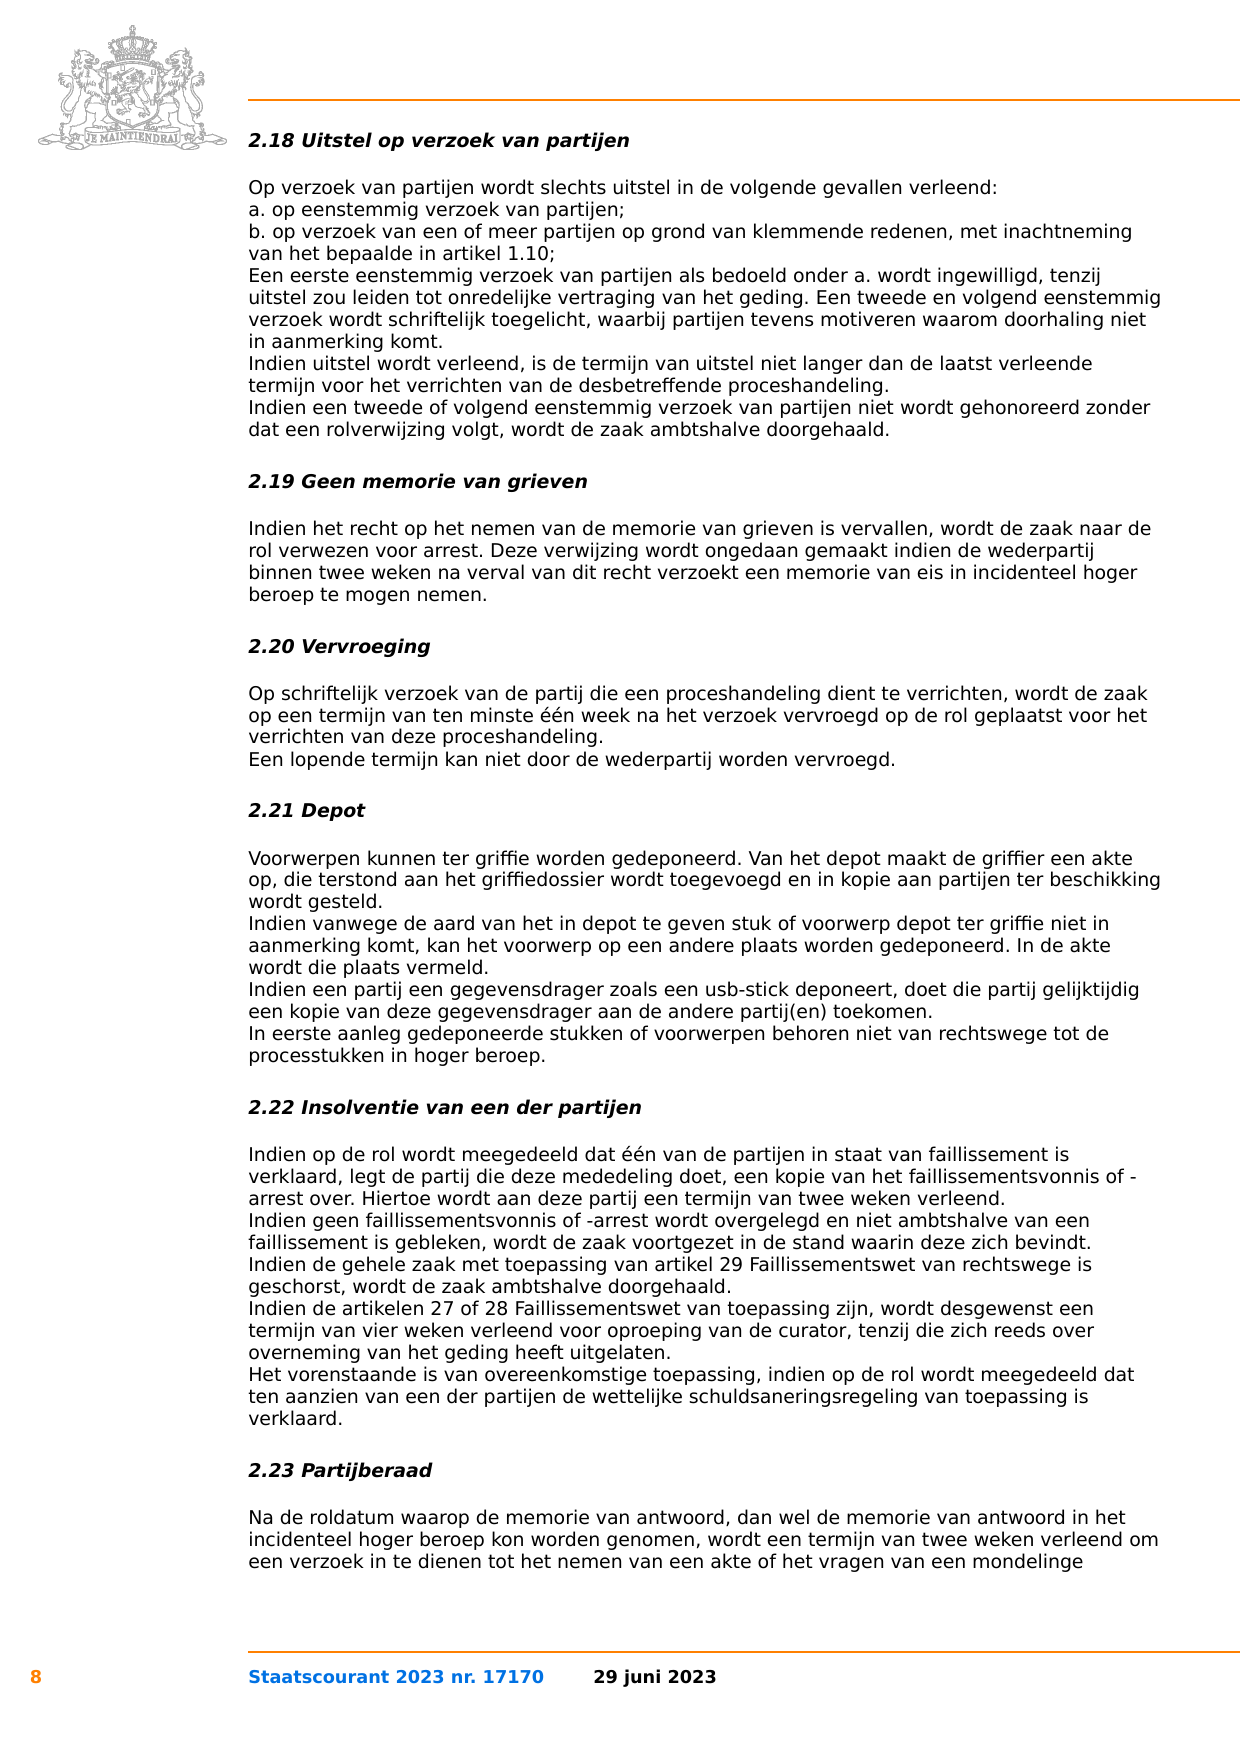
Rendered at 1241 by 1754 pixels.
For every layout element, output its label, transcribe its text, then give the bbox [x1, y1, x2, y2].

text a. op eenstemmig verzoek van partijen; [248, 199, 1163, 221]
text Indien op de rol wordt meegedeeld dat één van de partijen in staat van faillissement is verklaard, legt de partij die deze mededeling doet, een kopie van het faillissementsvonnis of -arrest over. Hiertoe wordt aan deze partij een termijn van twee weken verleend. [248, 1144, 1163, 1210]
subtitle 2.23 Partijberaad [248, 1460, 1163, 1482]
text Indien de artikelen 27 of 28 Faillissementswet van toepassing zijn, wordt desgewenst een termijn van vier weken verleend voor oproeping van de curator, tenzij die zich reeds over overneming van het geding heeft uitgelaten. [248, 1298, 1163, 1364]
text Indien het recht op het nemen van de memorie van grieven is vervallen, wordt de zaak naar de rol verwezen voor arrest. Deze verwijzing wordt ongedaan gemaakt indien de wederpartij binnen twee weken na verval van dit recht verzoekt een memorie van eis in incidenteel hoger beroep te mogen nemen. [248, 518, 1163, 606]
picture [38, 25, 227, 150]
text Op schriftelijk verzoek van de partij die een proceshandeling dient te verrichten, wordt de zaak op een termijn van ten minste één week na het verzoek vervroegd op de rol geplaatst voor het verrichten van deze proceshandeling. [248, 682, 1163, 748]
text Indien de gehele zaak met toepassing van artikel 29 Faillissementswet van rechtswege is geschorst, wordt de zaak ambtshalve doorgehaald. [248, 1254, 1163, 1298]
subtitle 2.21 Depot [248, 800, 1163, 822]
text Op verzoek van partijen wordt slechts uitstel in de volgende gevallen verleend: [248, 177, 1163, 199]
subtitle 2.20 Vervroeging [248, 636, 1163, 657]
text Indien uitstel wordt verleend, is de termijn van uitstel niet langer dan de laatst verleende termijn voor het verrichten van de desbetreffende proceshandeling. [248, 353, 1163, 397]
text In eerste aanleg gedeponeerde stukken of voorwerpen behoren niet van rechtswege tot de processtukken in hoger beroep. [248, 1023, 1163, 1067]
text Een lopende termijn kan niet door de wederpartij worden vervroegd. [248, 748, 1163, 770]
text Na de roldatum waarop de memorie van antwoord, dan wel de memorie van antwoord in het incidenteel hoger beroep kon worden genomen, wordt een termijn van twee weken verleend om een verzoek in te dienen tot het nemen van een akte of het vragen van een mondelinge [248, 1507, 1163, 1573]
text Voorwerpen kunnen ter griffie worden gedeponeerd. Van het depot maakt de griffier een akte op, die terstond aan het griffiedossier wordt toegevoegd en in kopie aan partijen ter beschikking wordt gesteld. [248, 847, 1163, 913]
subtitle 2.22 Insolventie van een der partijen [248, 1097, 1163, 1119]
subtitle 2.18 Uitstel op verzoek van partijen [248, 130, 1163, 152]
text Het vorenstaande is van overeenkomstige toepassing, indien op de rol wordt meegedeeld dat ten aanzien van een der partijen de wettelijke schuldsaneringsregeling van toepassing is verklaard. [248, 1364, 1163, 1430]
text Indien geen faillissementsvonnis of -arrest wordt overgelegd en niet ambtshalve van een faillissement is gebleken, wordt de zaak voortgezet in de stand waarin deze zich bevindt. [248, 1210, 1163, 1254]
text b. op verzoek van een of meer partijen op grond van klemmende redenen, met inachtneming van het bepaalde in artikel 1.10; [248, 221, 1163, 265]
subtitle 2.19 Geen memorie van grieven [248, 471, 1163, 493]
text Een eerste eenstemmig verzoek van partijen als bedoeld onder a. wordt ingewilligd, tenzij uitstel zou leiden tot onredelijke vertraging van het geding. Een tweede en volgend eenstemmig verzoek wordt schriftelijk toegelicht, waarbij partijen tevens motiveren waarom doorhaling niet in aanmerking komt. [248, 265, 1163, 353]
text Indien een tweede of volgend eenstemmig verzoek van partijen niet wordt gehonoreerd zonder dat een rolverwijzing volgt, wordt de zaak ambtshalve doorgehaald. [248, 397, 1163, 441]
text Indien een partij een gegevensdrager zoals een usb-stick deponeert, doet die partij gelijktijdig een kopie van deze gegevensdrager aan de andere partij(en) toekomen. [248, 979, 1163, 1023]
text Indien vanwege de aard van het in depot te geven stuk of voorwerp depot ter griffie niet in aanmerking komt, kan het voorwerp op een andere plaats worden gedeponeerd. In de akte wordt die plaats vermeld. [248, 913, 1163, 979]
